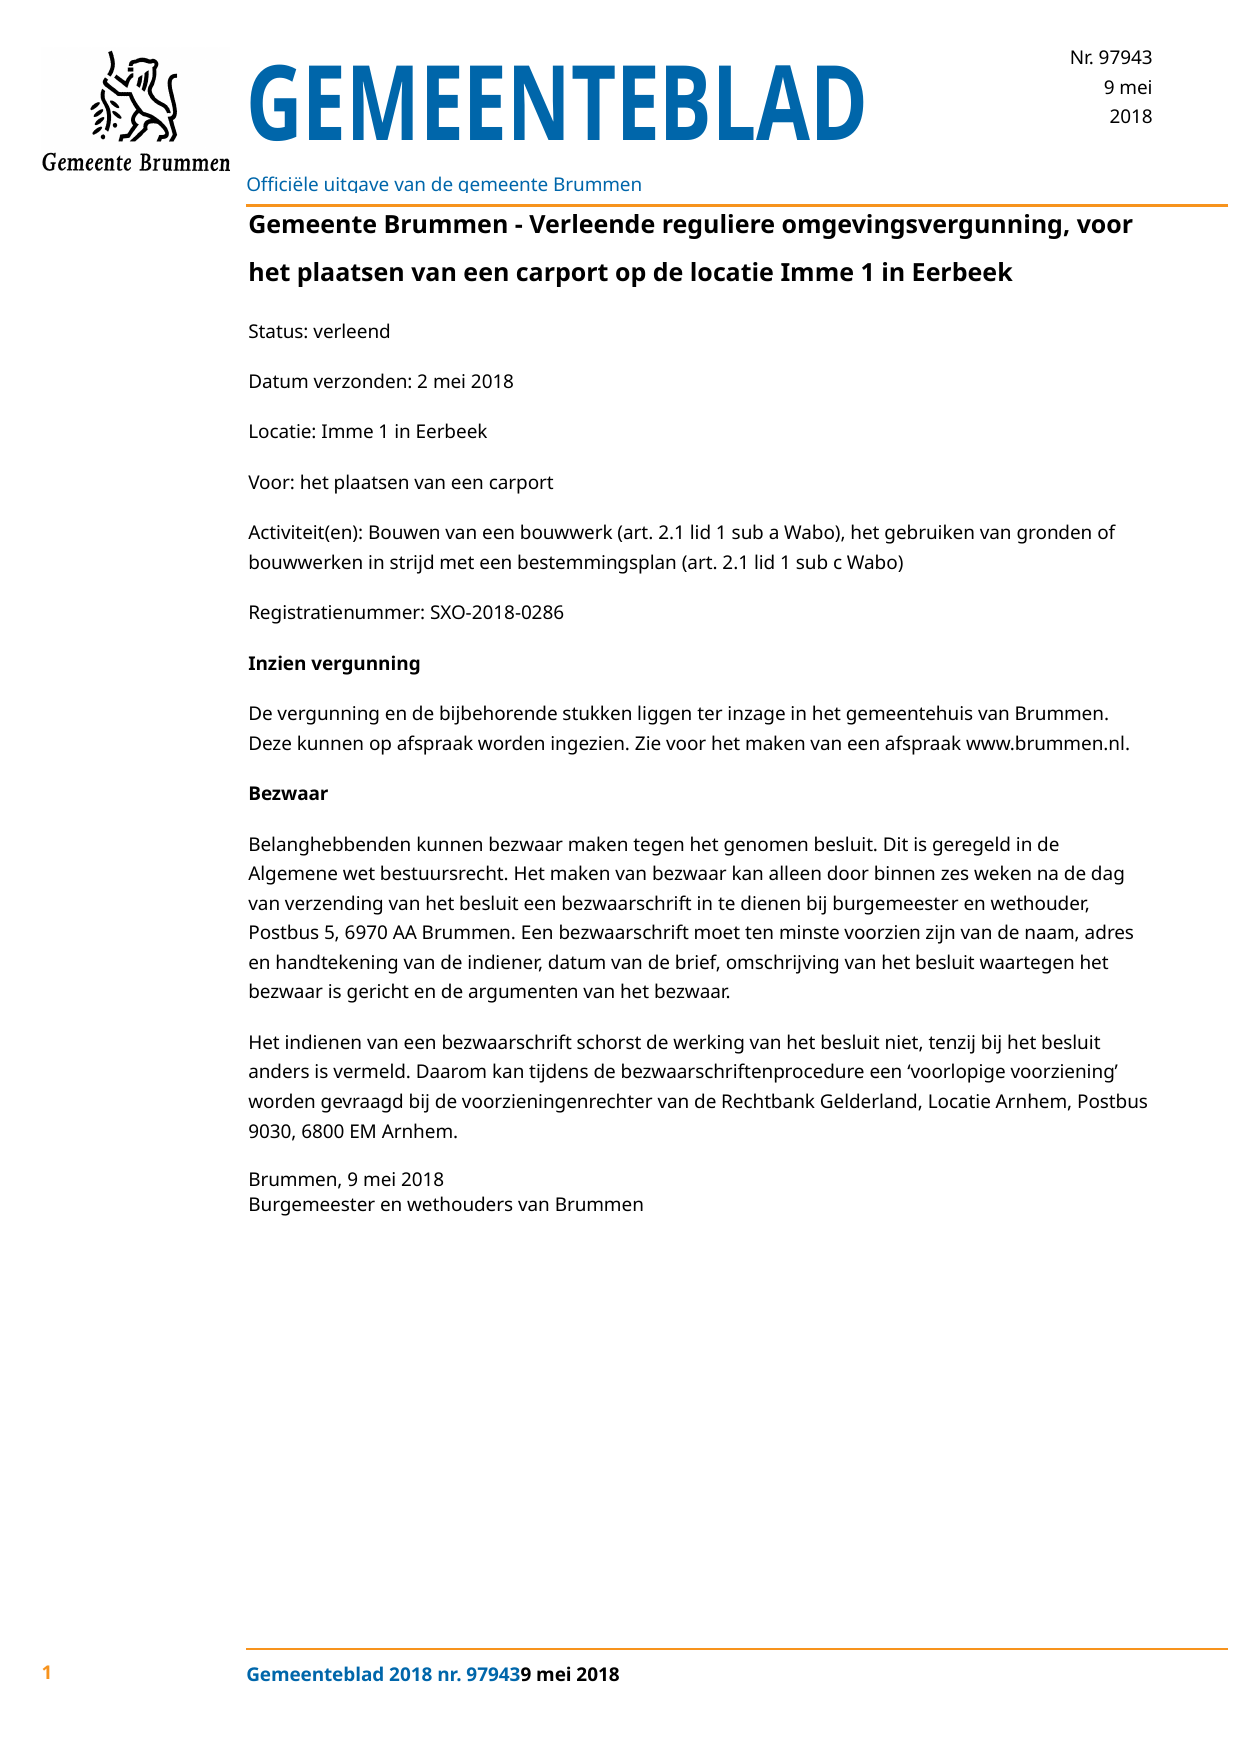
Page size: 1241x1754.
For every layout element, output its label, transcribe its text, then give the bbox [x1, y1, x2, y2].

text Het indienen van een bezwaarschrift schorst de werking van het besluit niet, tenzij bij het besluit anders is vermeld. Daarom kan tijdens de bezwaarschriftenprocedure een ‘voorlopige voorziening’ worden gevraagd bij de voorzieningenrechter van de Rechtbank Gelderland, Locatie Arnhem, Postbus 9030, 6800 EM Arnhem. [248, 1029, 1152, 1144]
text Activiteit(en): Bouwen van een bouwwerk (art. 2.1 lid 1 sub a Wabo), het gebruiken van gronden of bouwwerken in strijd met een bestemmingsplan (art. 2.1 lid 1 sub c Wabo) [248, 519, 1152, 575]
text Datum verzonden: 2 mei 2018 [248, 368, 1152, 394]
text Bezwaar [248, 780, 1152, 806]
text Burgemeester en wethouders van Brummen [248, 1191, 1152, 1217]
text Locatie: Imme 1 in Eerbeek [248, 419, 1152, 444]
picture [41, 47, 231, 172]
text Inzien vergunning [248, 650, 1152, 676]
text De vergunning en de bijbehorende stukken liggen ter inzage in het gemeentehuis van Brummen. Deze kunnen op afspraak worden ingezien. Zie voor het maken van een afspraak www.brummen.nl. [248, 700, 1152, 756]
text Belanghebbenden kunnen bezwaar maken tegen het genomen besluit. Dit is geregeld in de Algemene wet bestuursrecht. Het maken van bezwaar kan alleen door binnen zes weken na de dag van verzending van het besluit een bezwaarschrift in te dienen bij burgemeester en wethouder, Postbus 5, 6970 AA Brummen. Een bezwaarschrift moet ten minste voorzien zijn van de naam, adres en handtekening van de indiener, datum van de brief, omschrijving van het besluit waartegen het bezwaar is gericht en de argumenten van het bezwaar. [248, 831, 1152, 1004]
text Registratienummer: SXO-2018-0286 [248, 599, 1152, 625]
text Status: verleend [248, 318, 1152, 344]
text Brummen, 9 mei 2018 [248, 1166, 1152, 1191]
text Gemeente Brummen - Verleende reguliere omgevingsvergunning, voor het plaatsen van een carport op de locatie Imme 1 in Eerbeek [248, 207, 1152, 288]
text Voor: het plaatsen van een carport [248, 469, 1152, 495]
